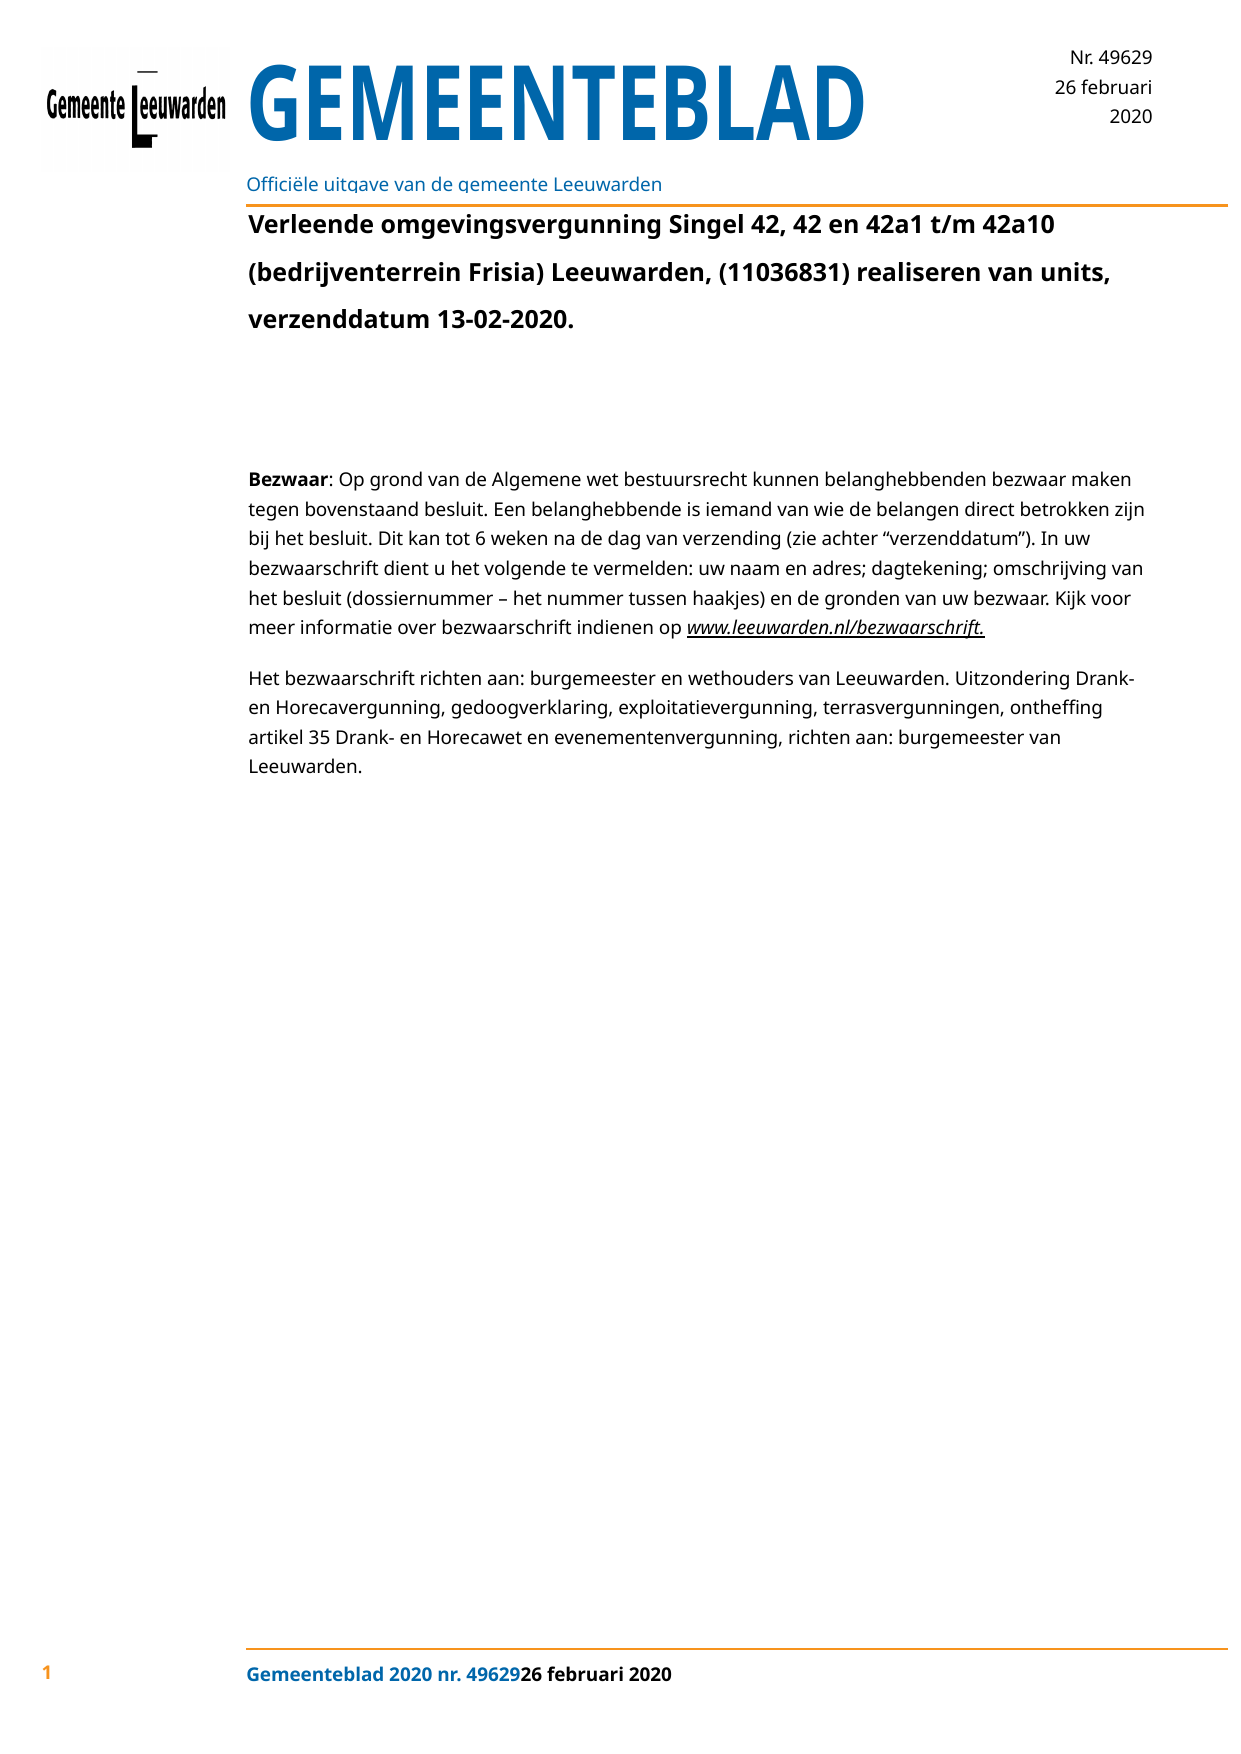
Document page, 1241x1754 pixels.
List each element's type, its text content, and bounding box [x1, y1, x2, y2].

text Het bezwaarschrift richten aan: burgemeester en wethouders van Leeuwarden. Uitzondering Drank- en Horecavergunning, gedoogverklaring, exploitatievergunning, terrasvergunningen, ontheffing artikel 35 Drank- en Horecawet en evenementenvergunning, richten aan: burgemeester van Leeuwarden. [248, 665, 1152, 779]
text Verleende omgevingsvergunning Singel 42, 42 en 42a1 t/m 42a10 (bedrijventerrein Frisia) Leeuwarden, (11036831) realiseren van units, verzenddatum 13-02-2020. [248, 207, 1152, 336]
picture [41, 47, 231, 172]
text Bezwaar: Op grond van de Algemene wet bestuursrecht kunnen belanghebbenden bezwaar maken tegen bovenstaand besluit. Een belanghebbende is iemand van wie de belangen direct betrokken zijn bij het besluit. Dit kan tot 6 weken na de dag van verzending (zie achter “verzenddatum”). In uw bezwaarschrift dient u het volgende te vermelden: uw naam en adres; dagtekening; omschrijving van het besluit (dossiernummer – het nummer tussen haakjes) en de gronden van uw bezwaar. Kijk voor meer informatie over bezwaarschrift indienen op www.leeuwarden.nl/bezwaarschrift. [248, 466, 1152, 640]
